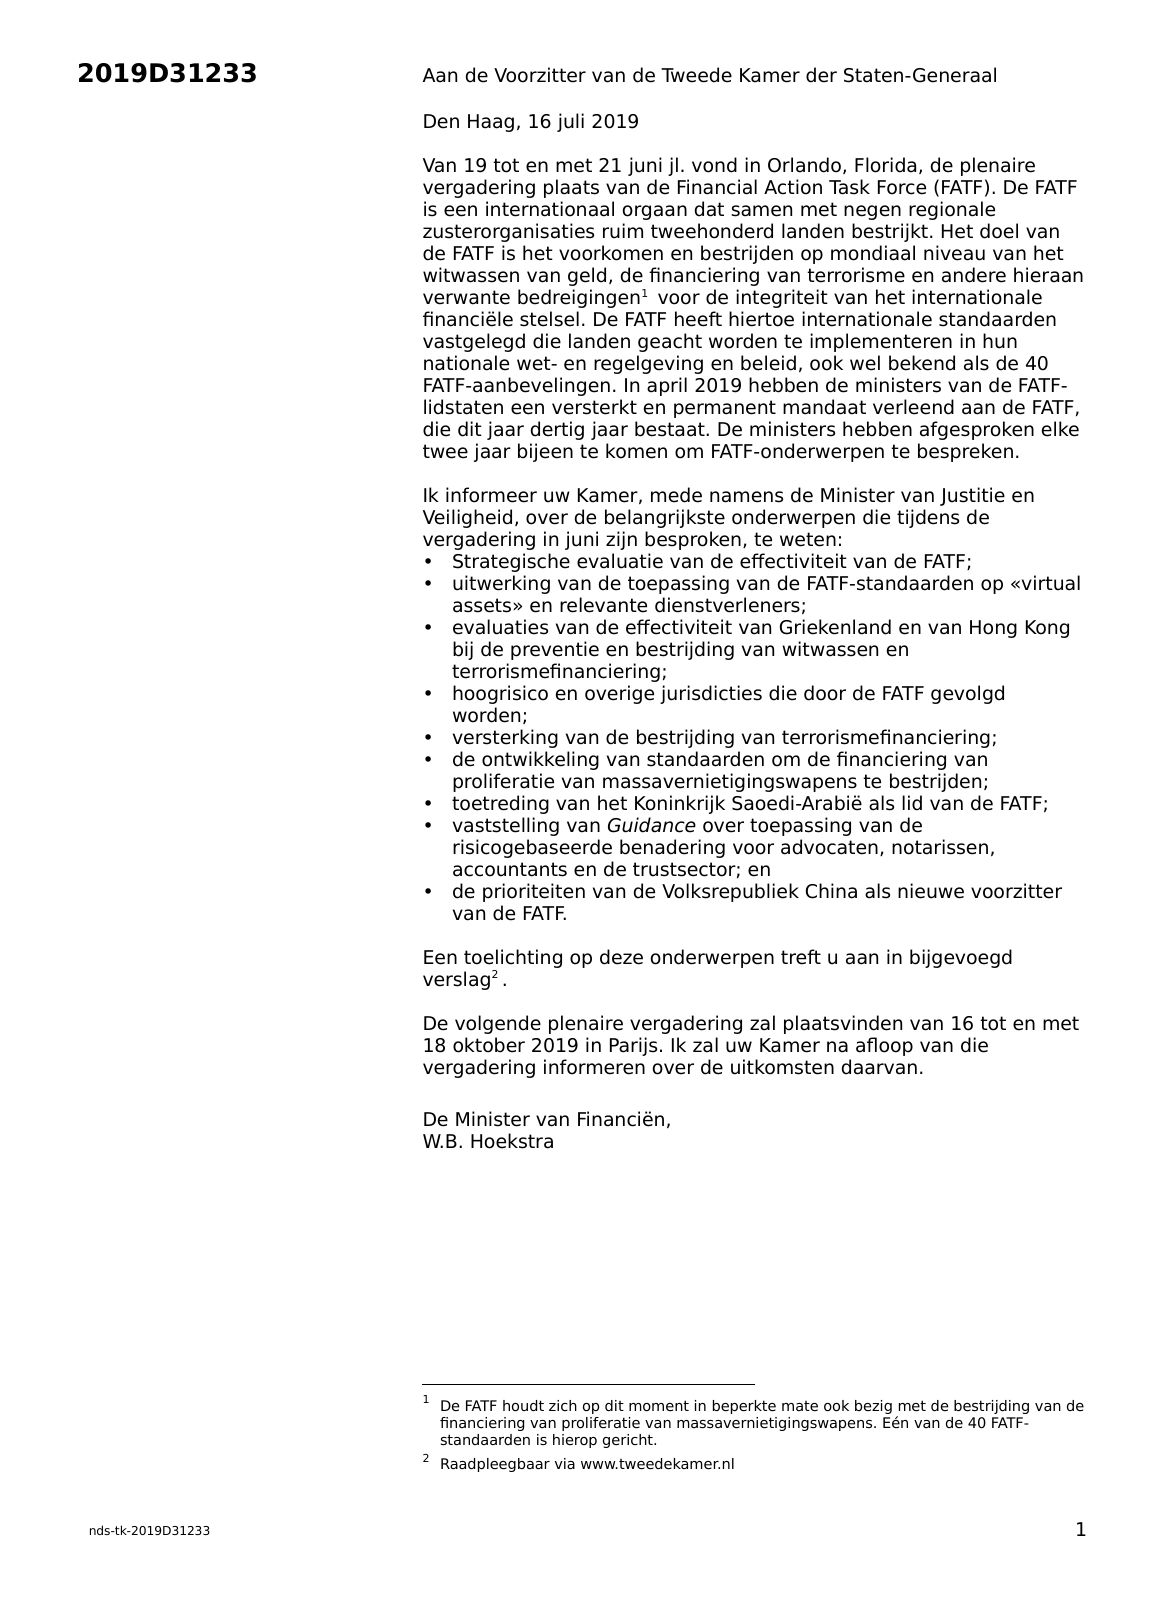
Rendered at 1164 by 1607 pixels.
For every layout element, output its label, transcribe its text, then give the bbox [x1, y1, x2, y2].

text • uitwerking van de toepassing van de FATF-standaarden op «virtual assets» en relevante dienstverleners; [422, 573, 1087, 617]
text • hoogrisico en overige jurisdicties die door de FATF gevolgd worden; [422, 683, 1087, 727]
text • vaststelling van Guidance over toepassing van de risicogebaseerde benadering voor advocaten, notarissen, accountants en de trustsector; en [422, 815, 1087, 881]
text • evaluaties van de effectiviteit van Griekenland en van Hong Kong bij de preventie en bestrijding van witwassen en terrorismefinanciering; [422, 617, 1087, 683]
text • Strategische evaluatie van de effectiviteit van de FATF; [422, 551, 1087, 573]
text • de ontwikkeling van standaarden om de financiering van proliferatie van massavernietigingswapens te bestrijden; [422, 749, 1087, 793]
text • versterking van de bestrijding van terrorismefinanciering; [422, 727, 1087, 749]
text Raadpleegbaar via www.tweedekamer.nl [422, 1452, 1087, 1474]
text Ik informeer uw Kamer, mede namens de Minister van Justitie en Veiligheid, over de belangrijkste onderwerpen die tijdens de vergadering in juni zijn besproken, te weten: [422, 485, 1087, 551]
text Een toelichting op deze onderwerpen treft u aan in bijgevoegd verslag. [422, 947, 1087, 991]
text De volgende plenaire vergadering zal plaatsvinden van 16 tot en met 18 oktober 2019 in Parijs. Ik zal uw Kamer na afloop van die vergadering informeren over de uitkomsten daarvan. [422, 1013, 1087, 1079]
text Van 19 tot en met 21 juni jl. vond in Orlando, Florida, de plenaire vergadering plaats van de Financial Action Task Force (FATF). De FATF is een internationaal orgaan dat samen met negen regionale zusterorganisaties ruim tweehonderd landen bestrijkt. Het doel van de FATF is het voorkomen en bestrijden op mondiaal niveau van het witwassen van geld, de financiering van terrorisme en andere hieraan verwante bedreigingen voor de integriteit van het internationale financiële stelsel. De FATF heeft hiertoe internationale standaarden vastgelegd die landen geacht worden te implementeren in hun nationale wet- en regelgeving en beleid, ook wel bekend als de 40 FATF-aanbevelingen. In april 2019 hebben de ministers van de FATF-lidstaten een versterkt en permanent mandaat verleend aan de FATF, die dit jaar dertig jaar bestaat. De ministers hebben afgesproken elke twee jaar bijeen te komen om FATF-onderwerpen te bespreken. [422, 155, 1087, 463]
text • de prioriteiten van de Volksrepubliek China als nieuwe voorzitter van de FATF. [422, 881, 1087, 924]
text 2019D31233 Aan de Voorzitter van de Tweede Kamer der Staten-Generaal [77, 59, 1087, 89]
text nds-tk-2019D31233 [88, 1524, 323, 1538]
text Den Haag, 16 juli 2019 [422, 111, 1087, 133]
text • toetreding van het Koninkrijk Saoedi-Arabië als lid van de FATF; [422, 793, 1087, 815]
text De FATF houdt zich op dit moment in beperkte mate ook bezig met de bestrijding van de financiering van proliferatie van massavernietigingswapens. Eén van de 40 FATF-standaarden is hierop gericht. [422, 1393, 1087, 1449]
text De Minister van Financiën, W.B. Hoekstra [422, 1109, 1087, 1153]
